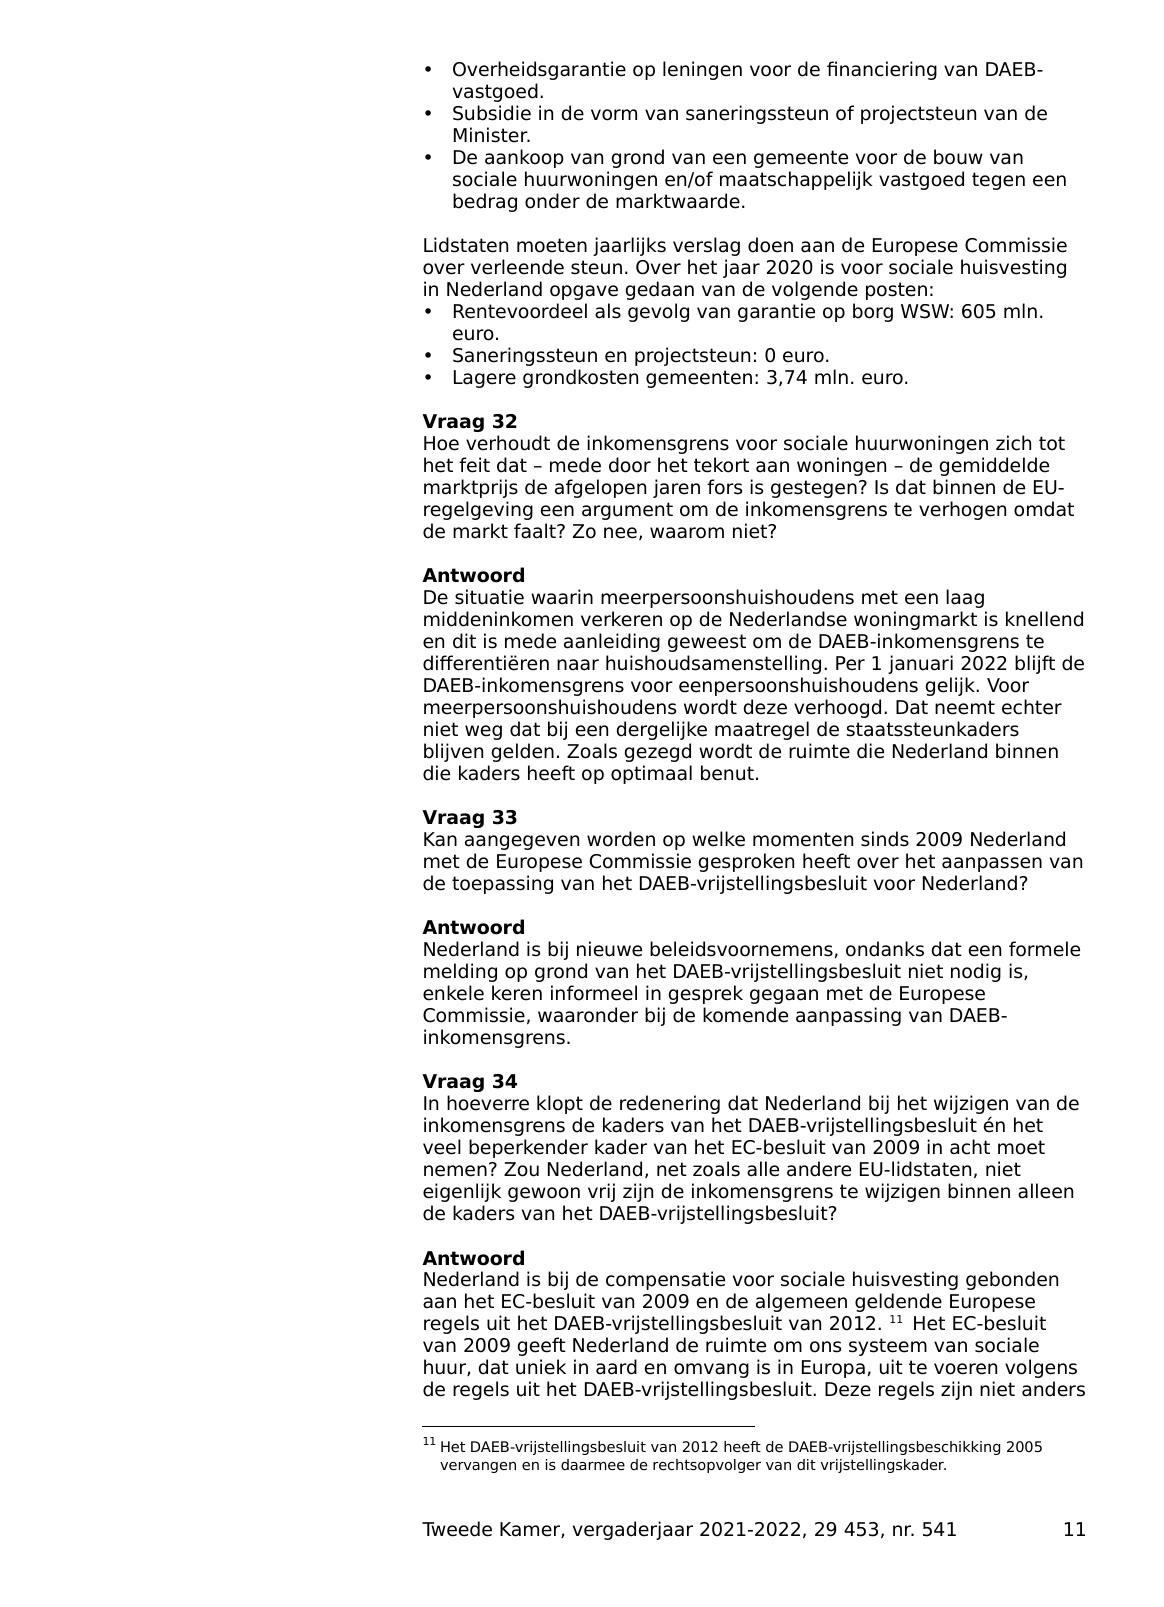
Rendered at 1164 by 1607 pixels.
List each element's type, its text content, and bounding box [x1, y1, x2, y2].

text Antwoord [422, 917, 1087, 939]
text Hoe verhoudt de inkomensgrens voor sociale huurwoningen zich tot het feit dat – mede door het tekort aan woningen – de gemiddelde marktprijs de afgelopen jaren fors is gestegen? Is dat binnen de EU-regelgeving een argument om de inkomensgrens te verhogen omdat de markt faalt? Zo nee, waarom niet? [422, 433, 1087, 543]
text Nederland is bij de compensatie voor sociale huisvesting gebonden aan het EC-besluit van 2009 en de algemeen geldende Europese regels uit het DAEB-vrijstellingsbesluit van 2012. Het EC-besluit van 2009 geeft Nederland de ruimte om ons systeem van sociale huur, dat uniek in aard en omvang is in Europa, uit te voeren volgens de regels uit het DAEB-vrijstellingsbesluit. Deze regels zijn niet anders [422, 1269, 1087, 1401]
text Nederland is bij nieuwe beleidsvoornemens, ondanks dat een formele melding op grond van het DAEB-vrijstellingsbesluit niet nodig is, enkele keren informeel in gesprek gegaan met de Europese Commissie, waaronder bij de komende aanpassing van DAEB-inkomensgrens. [422, 939, 1087, 1049]
text Antwoord [422, 565, 1087, 587]
text • De aankoop van grond van een gemeente voor de bouw van sociale huurwoningen en/of maatschappelijk vastgoed tegen een bedrag onder de marktwaarde. [422, 147, 1087, 213]
text Vraag 32 [422, 411, 1087, 433]
text Antwoord [422, 1247, 1087, 1269]
text Lidstaten moeten jaarlijks verslag doen aan de Europese Commissie over verleende steun. Over het jaar 2020 is voor sociale huisvesting in Nederland opgave gedaan van de volgende posten: [422, 235, 1087, 301]
text Het DAEB-vrijstellingsbesluit van 2012 heeft de DAEB-vrijstellingsbeschikking 2005 vervangen en is daarmee de rechtsopvolger van dit vrijstellingskader. [422, 1435, 1087, 1474]
text • Lagere grondkosten gemeenten: 3,74 mln. euro. [422, 367, 1087, 389]
text • Saneringssteun en projectsteun: 0 euro. [422, 345, 1087, 367]
text De situatie waarin meerpersoonshuishoudens met een laag middeninkomen verkeren op de Nederlandse woningmarkt is knellend en dit is mede aanleiding geweest om de DAEB-inkomensgrens te differentiëren naar huishoudsamenstelling. Per 1 januari 2022 blijft de DAEB-inkomensgrens voor eenpersoonshuishoudens gelijk. Voor meerpersoonshuishoudens wordt deze verhoogd. Dat neemt echter niet weg dat bij een dergelijke maatregel de staatssteunkaders blijven gelden. Zoals gezegd wordt de ruimte die Nederland binnen die kaders heeft op optimaal benut. [422, 587, 1087, 785]
text Vraag 33 [422, 807, 1087, 829]
text • Subsidie in de vorm van saneringssteun of projectsteun van de Minister. [422, 103, 1087, 147]
text Vraag 34 [422, 1071, 1087, 1093]
text Kan aangegeven worden op welke momenten sinds 2009 Nederland met de Europese Commissie gesproken heeft over het aanpassen van de toepassing van het DAEB-vrijstellingsbesluit voor Nederland? [422, 829, 1087, 895]
text • Overheidsgarantie op leningen voor de financiering van DAEB-vastgoed. [422, 59, 1087, 103]
text • Rentevoordeel als gevolg van garantie op borg WSW: 605 mln. euro. [422, 301, 1087, 345]
text In hoeverre klopt de redenering dat Nederland bij het wijzigen van de inkomensgrens de kaders van het DAEB-vrijstellingsbesluit én het veel beperkender kader van het EC-besluit van 2009 in acht moet nemen? Zou Nederland, net zoals alle andere EU-lidstaten, niet eigenlijk gewoon vrij zijn de inkomensgrens te wijzigen binnen alleen de kaders van het DAEB-vrijstellingsbesluit? [422, 1093, 1087, 1225]
